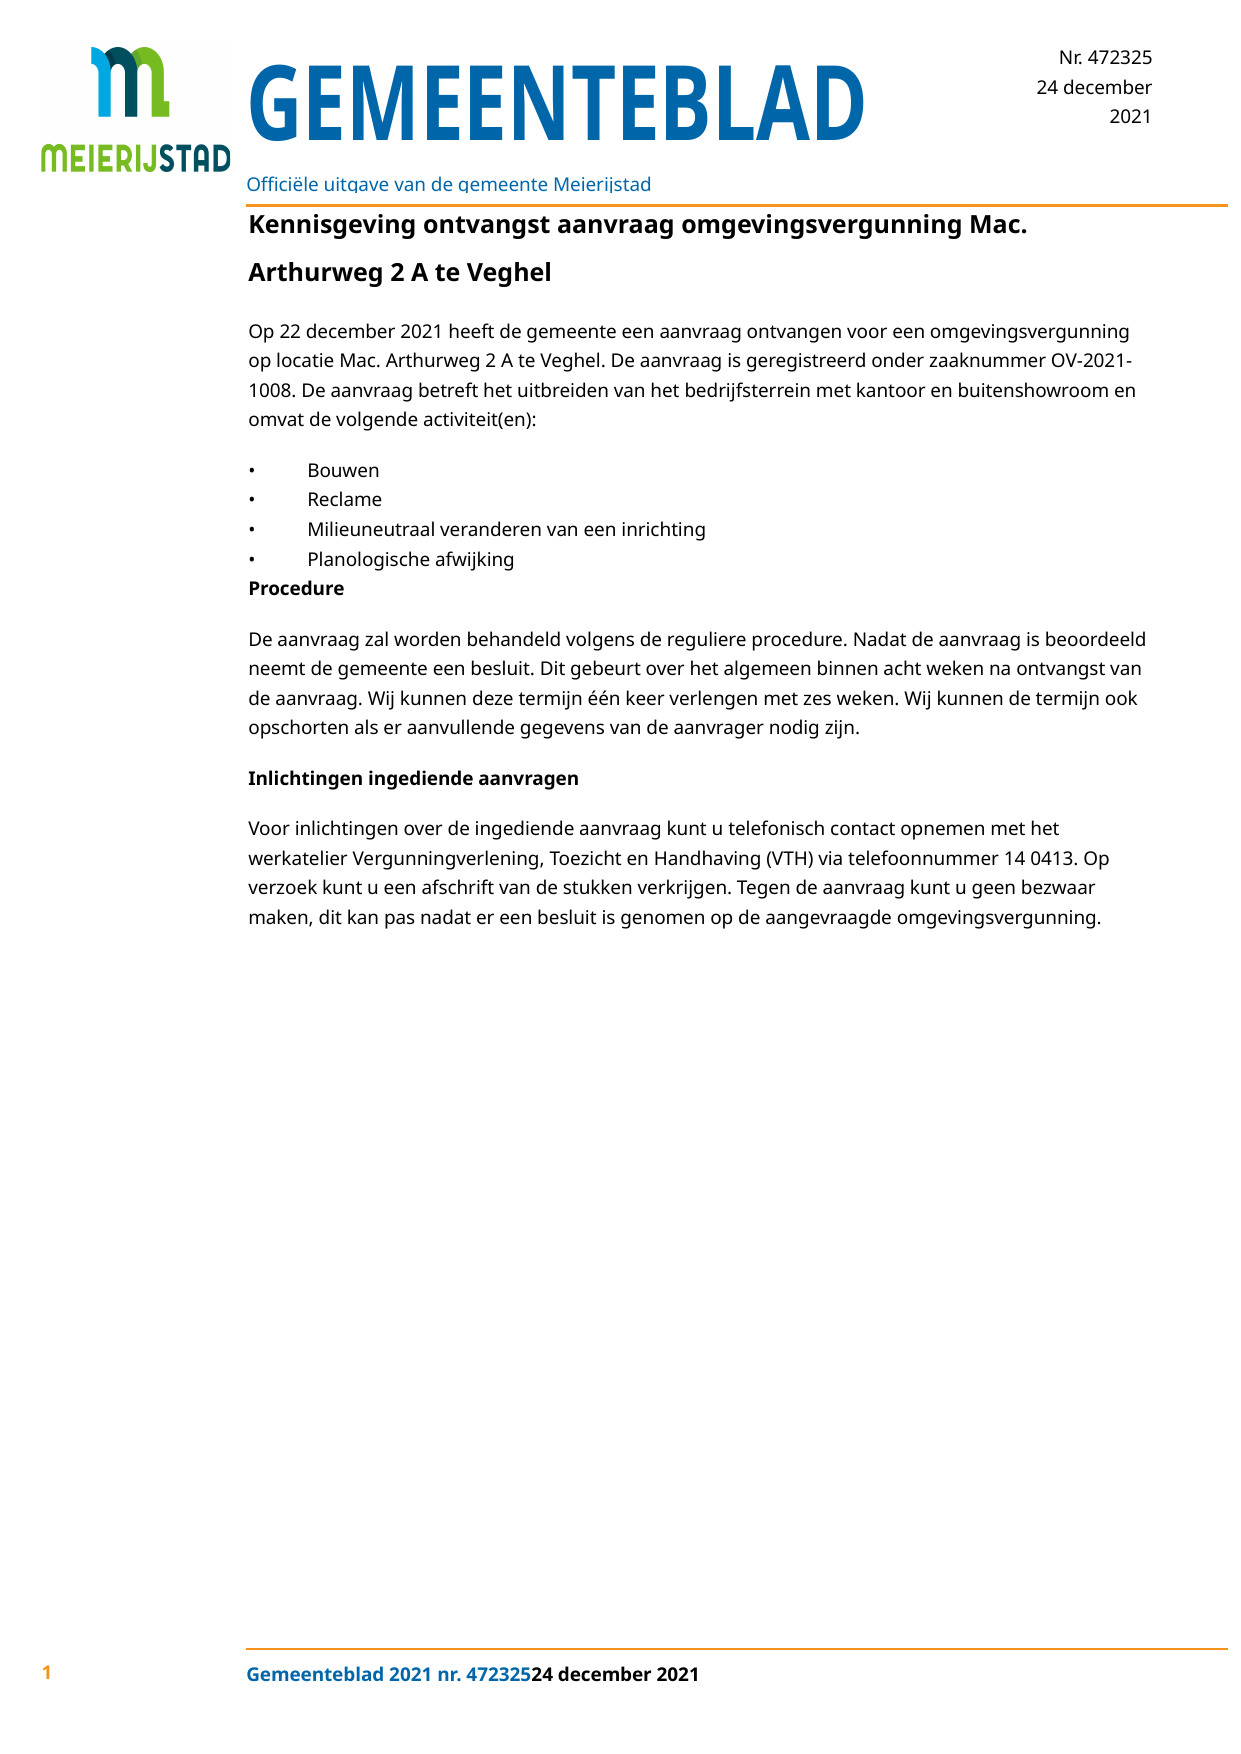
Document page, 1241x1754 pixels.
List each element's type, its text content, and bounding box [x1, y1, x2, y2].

list Bouwen [248, 457, 1152, 483]
text Op 22 december 2021 heeft de gemeente een aanvraag ontvangen voor een omgevingsvergunning op locatie Mac. Arthurweg 2 A te Veghel. De aanvraag is geregistreerd onder zaaknummer OV-2021-1008. De aanvraag betreft het uitbreiden van het bedrijfsterrein met kantoor en buitenshowroom en omvat de volgende activiteit(en): [248, 318, 1152, 432]
text Inlichtingen ingediende aanvragen [248, 765, 1152, 791]
list Planologische afwijking [248, 546, 1152, 572]
text Voor inlichtingen over de ingediende aanvraag kunt u telefonisch contact opnemen met het werkatelier Vergunningverlening, Toezicht en Handhaving (VTH) via telefoonnummer 14 0413. Op verzoek kunt u een afschrift van de stukken verkrijgen. Tegen de aanvraag kunt u geen bezwaar maken, dit kan pas nadat er een besluit is genomen op de aangevraagde omgevingsvergunning. [248, 815, 1152, 930]
text Kennisgeving ontvangst aanvraag omgevingsvergunning Mac. Arthurweg 2 A te Veghel [248, 207, 1152, 288]
list Reclame [248, 487, 1152, 512]
picture [41, 47, 231, 172]
text De aanvraag zal worden behandeld volgens de reguliere procedure. Nadat de aanvraag is beoordeeld neemt de gemeente een besluit. Dit gebeurt over het algemeen binnen acht weken na ontvangst van de aanvraag. Wij kunnen deze termijn één keer verlengen met zes weken. Wij kunnen de termijn ook opschorten als er aanvullende gegevens van de aanvrager nodig zijn. [248, 626, 1152, 740]
text Procedure [248, 575, 1152, 601]
list Milieuneutraal veranderen van een inrichting [248, 516, 1152, 542]
